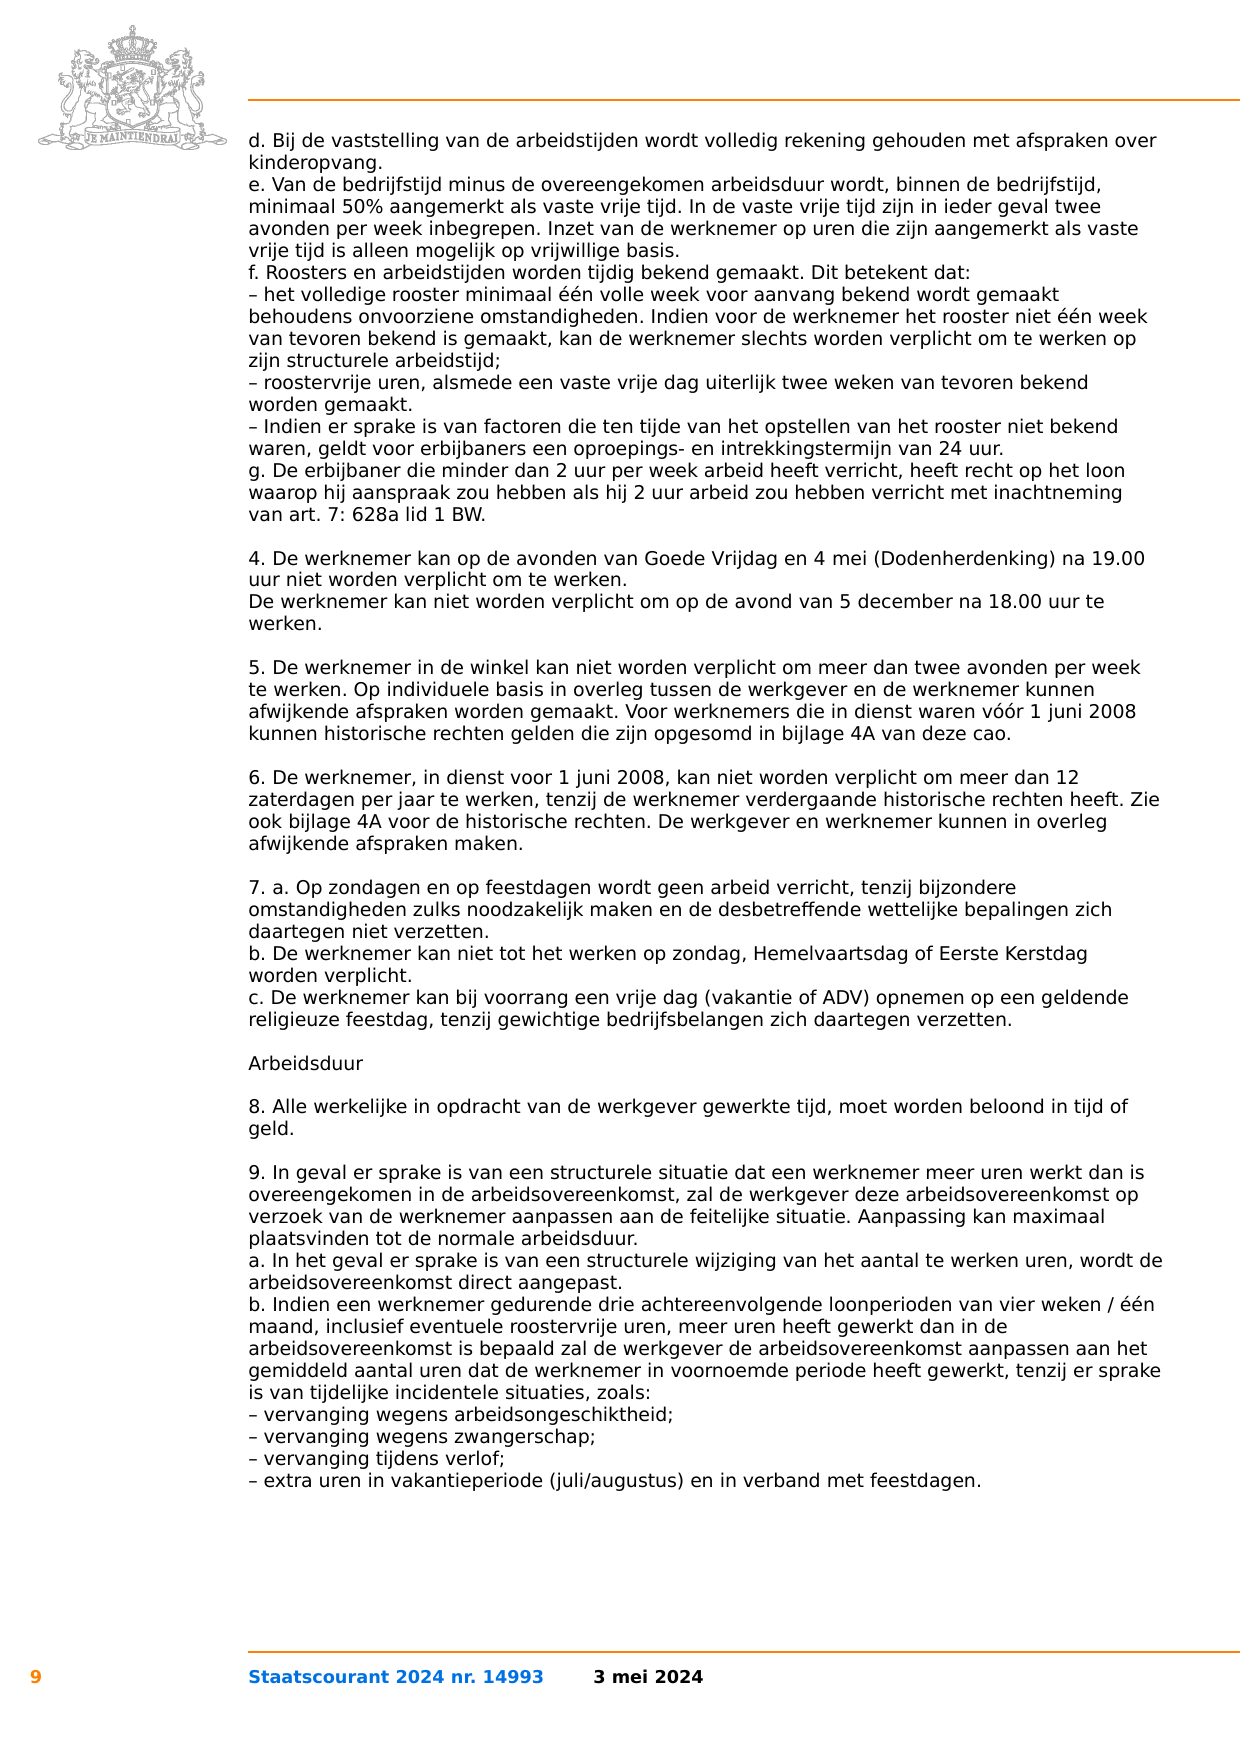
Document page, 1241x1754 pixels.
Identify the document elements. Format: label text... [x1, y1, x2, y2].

text b. De werknemer kan niet tot het werken op zondag, Hemelvaartsdag of Eerste Kerstdag worden verplicht. [248, 943, 1163, 987]
text 4. De werknemer kan op de avonden van Goede Vrijdag en 4 mei (Dodenherdenking) na 19.00 uur niet worden verplicht om te werken. [248, 547, 1163, 591]
text f. Roosters en arbeidstijden worden tijdig bekend gemaakt. Dit betekent dat: [248, 262, 1163, 284]
subtitle Arbeidsduur [248, 1052, 1163, 1074]
text 6. De werknemer, in dienst voor 1 juni 2008, kan niet worden verplicht om meer dan 12 zaterdagen per jaar te werken, tenzij de werknemer verdergaande historische rechten heeft. Zie ook bijlage 4A voor de historische rechten. De werkgever en werknemer kunnen in overleg afwijkende afspraken maken. [248, 767, 1163, 855]
text – vervanging wegens zwangerschap; [248, 1426, 1163, 1448]
text 5. De werknemer in de winkel kan niet worden verplicht om meer dan twee avonden per week te werken. Op individuele basis in overleg tussen de werkgever en de werknemer kunnen afwijkende afspraken worden gemaakt. Voor werknemers die in dienst waren vóór 1 juni 2008 kunnen historische rechten gelden die zijn opgesomd in bijlage 4A van deze cao. [248, 657, 1163, 745]
text e. Van de bedrijfstijd minus de overeengekomen arbeidsduur wordt, binnen de bedrijfstijd, minimaal 50% aangemerkt als vaste vrije tijd. In de vaste vrije tijd zijn in ieder geval twee avonden per week inbegrepen. Inzet van de werknemer op uren die zijn aangemerkt als vaste vrije tijd is alleen mogelijk op vrijwillige basis. [248, 174, 1163, 262]
text De werknemer kan niet worden verplicht om op de avond van 5 december na 18.00 uur te werken. [248, 591, 1163, 635]
text – vervanging wegens arbeidsongeschiktheid; [248, 1404, 1163, 1426]
text – Indien er sprake is van factoren die ten tijde van het opstellen van het rooster niet bekend waren, geldt voor erbijbaners een oproepings- en intrekkingstermijn van 24 uur. [248, 416, 1163, 459]
text – extra uren in vakantieperiode (juli/augustus) en in verband met feestdagen. [248, 1470, 1163, 1492]
text – vervanging tijdens verlof; [248, 1448, 1163, 1470]
text 7. a. Op zondagen en op feestdagen wordt geen arbeid verricht, tenzij bijzondere omstandigheden zulks noodzakelijk maken en de desbetreffende wettelijke bepalingen zich daartegen niet verzetten. [248, 877, 1163, 943]
text g. De erbijbaner die minder dan 2 uur per week arbeid heeft verricht, heeft recht op het loon waarop hij aanspraak zou hebben als hij 2 uur arbeid zou hebben verricht met inachtneming van art. 7: 628a lid 1 BW. [248, 459, 1163, 526]
text c. De werknemer kan bij voorrang een vrije dag (vakantie of ADV) opnemen op een geldende religieuze feestdag, tenzij gewichtige bedrijfsbelangen zich daartegen verzetten. [248, 987, 1163, 1031]
text 8. Alle werkelijke in opdracht van de werkgever gewerkte tijd, moet worden beloond in tijd of geld. [248, 1096, 1163, 1140]
picture [38, 25, 227, 150]
text – het volledige rooster minimaal één volle week voor aanvang bekend wordt gemaakt behoudens onvoorziene omstandigheden. Indien voor de werknemer het rooster niet één week van tevoren bekend is gemaakt, kan de werknemer slechts worden verplicht om te werken op zijn structurele arbeidstijd; [248, 284, 1163, 372]
text b. Indien een werknemer gedurende drie achtereenvolgende loonperioden van vier weken / één maand, inclusief eventuele roostervrije uren, meer uren heeft gewerkt dan in de arbeidsovereenkomst is bepaald zal de werkgever de arbeidsovereenkomst aanpassen aan het gemiddeld aantal uren dat de werknemer in voornoemde periode heeft gewerkt, tenzij er sprake is van tijdelijke incidentele situaties, zoals: [248, 1294, 1163, 1404]
text 9. In geval er sprake is van een structurele situatie dat een werknemer meer uren werkt dan is overeengekomen in de arbeidsovereenkomst, zal de werkgever deze arbeidsovereenkomst op verzoek van de werknemer aanpassen aan de feitelijke situatie. Aanpassing kan maximaal plaatsvinden tot de normale arbeidsduur. [248, 1162, 1163, 1250]
text – roostervrije uren, alsmede een vaste vrije dag uiterlijk twee weken van tevoren bekend worden gemaakt. [248, 372, 1163, 416]
text a. In het geval er sprake is van een structurele wijziging van het aantal te werken uren, wordt de arbeidsovereenkomst direct aangepast. [248, 1250, 1163, 1294]
text d. Bij de vaststelling van de arbeidstijden wordt volledig rekening gehouden met afspraken over kinderopvang. [248, 130, 1163, 174]
